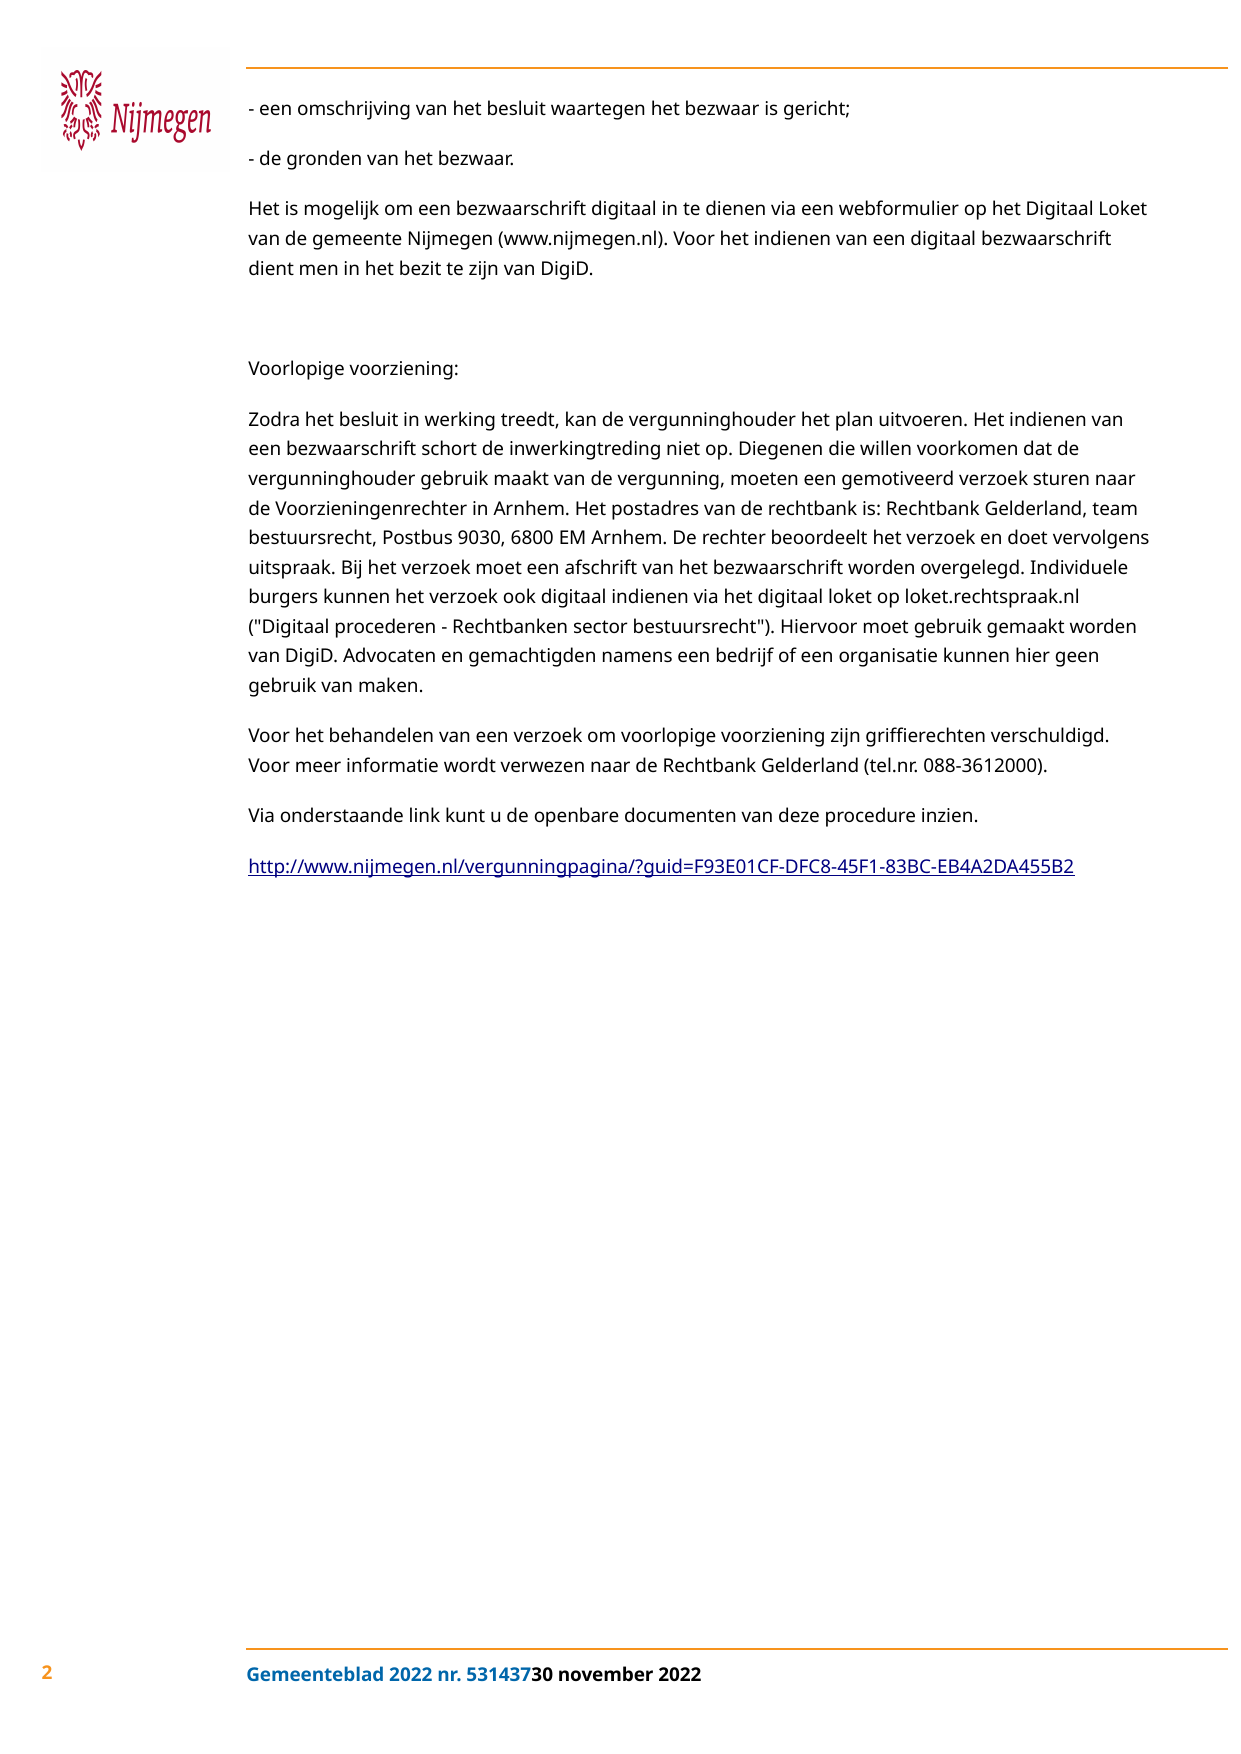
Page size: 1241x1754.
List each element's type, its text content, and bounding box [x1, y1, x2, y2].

text Voorlopige voorziening: [248, 356, 1152, 381]
text Via onderstaande link kunt u de openbare documenten van deze procedure inzien. [248, 803, 1152, 828]
text - de gronden van het bezwaar. [248, 145, 1152, 171]
text Voor het behandelen van een verzoek om voorlopige voorziening zijn griffierechten verschuldigd. Voor meer informatie wordt verwezen naar de Rechtbank Gelderland (tel.nr. 088-3612000). [248, 723, 1152, 778]
text Zodra het besluit in werking treedt, kan de vergunninghouder het plan uitvoeren. Het indienen van een bezwaarschrift schort de inwerkingtreding niet op. Diegenen die willen voorkomen dat de vergunninghouder gebruik maakt van de vergunning, moeten een gemotiveerd verzoek sturen naar de Voorzieningenrechter in Arnhem. Het postadres van de rechtbank is: Rechtbank Gelderland, team bestuursrecht, Postbus 9030, 6800 EM Arnhem. De rechter beoordeelt het verzoek en doet vervolgens uitspraak. Bij het verzoek moet een afschrift van het bezwaarschrift worden overgelegd. Individuele burgers kunnen het verzoek ook digitaal indienen via het digitaal loket op loket.rechtspraak.nl ("Digitaal procederen - Rechtbanken sector bestuursrecht"). Hiervoor moet gebruik gemaakt worden van DigiD. Advocaten en gemachtigden namens een bedrijf of een organisatie kunnen hier geen gebruik van maken. [248, 406, 1152, 698]
text - een omschrijving van het besluit waartegen het bezwaar is gericht; [248, 95, 1152, 121]
picture [41, 47, 231, 172]
text http://www.nijmegen.nl/vergunningpagina/?guid=F93E01CF-DFC8-45F1-83BC-EB4A2DA455B2 [248, 853, 1152, 879]
text Het is mogelijk om een bezwaarschrift digitaal in te dienen via een webformulier op het Digitaal Loket van de gemeente Nijmegen (www.nijmegen.nl). Voor het indienen van een digitaal bezwaarschrift dient men in het bezit te zijn van DigiD. [248, 196, 1152, 281]
